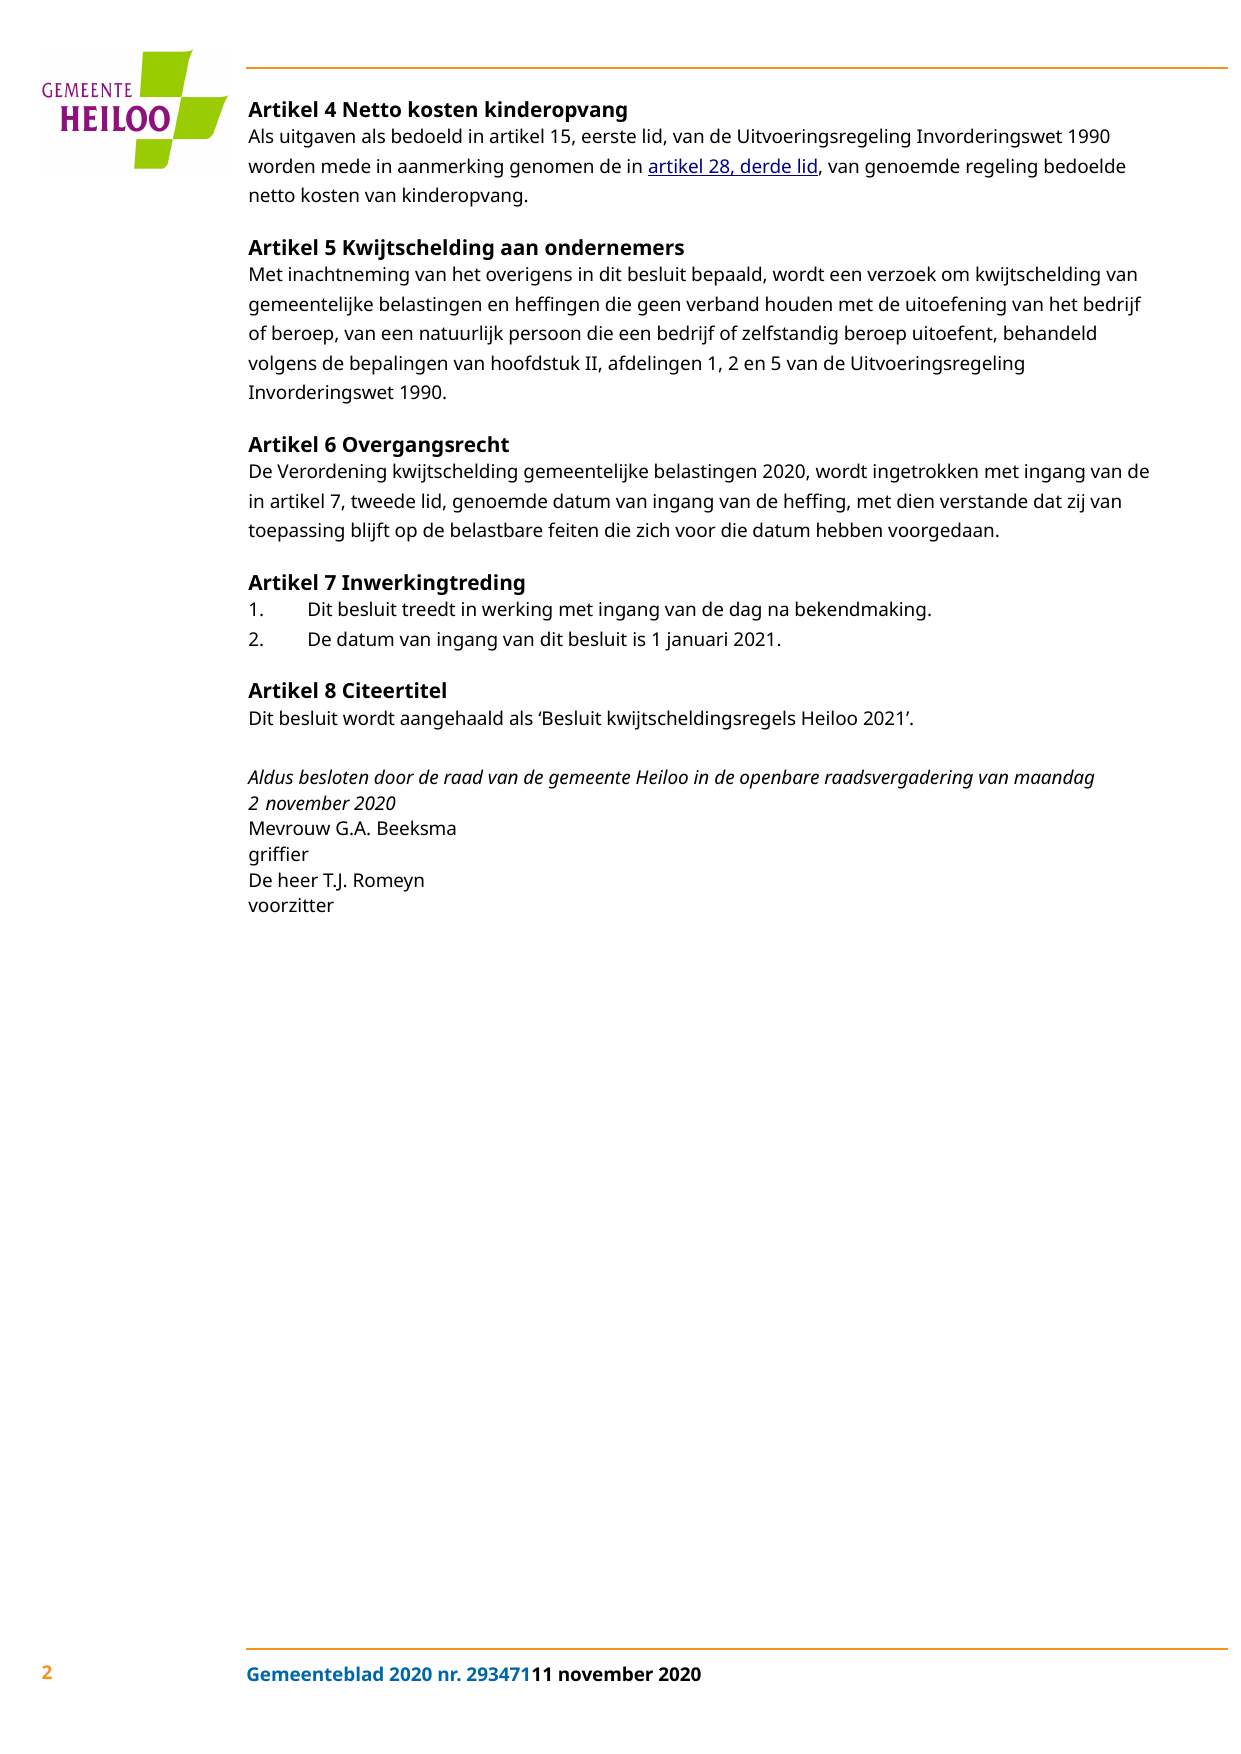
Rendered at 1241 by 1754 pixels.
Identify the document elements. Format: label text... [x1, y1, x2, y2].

text Mevrouw G.A. Beeksma [248, 816, 1152, 841]
text Artikel 5 Kwijtschelding aan ondernemers [248, 233, 1152, 261]
text Dit besluit wordt aangehaald als ‘Besluit kwijtscheldingsregels Heiloo 2021’. [248, 705, 1152, 731]
text Artikel 8 Citeertitel [248, 676, 1152, 705]
text De Verordening kwijtschelding gemeentelijke belastingen 2020, wordt ingetrokken met ingang van de in artikel 7, tweede lid, genoemde datum van ingang van de heffing, met dien verstande dat zij van toepassing blijft op de belastbare feiten die zich voor die datum hebben voorgedaan. [248, 458, 1152, 543]
text griffier [248, 841, 1152, 867]
text Artikel 4 Netto kosten kinderopvang [248, 95, 1152, 123]
list De datum van ingang van dit besluit is 1 januari 2021. [248, 626, 1152, 652]
picture [41, 47, 231, 172]
text De heer T.J. Romeyn [248, 867, 1152, 893]
text voorzitter [248, 893, 1152, 918]
text Met inachtneming van het overigens in dit besluit bepaald, wordt een verzoek om kwijtschelding van gemeentelijke belastingen en heffingen die geen verband houden met de uitoefening van het bedrijf of beroep, van een natuurlijk persoon die een bedrijf of zelfstandig beroep uitoefent, behandeld volgens de bepalingen van hoofdstuk II, afdelingen 1, 2 en 5 van de Uitvoeringsregeling Invorderingswet 1990. [248, 261, 1152, 405]
text Artikel 7 Inwerkingtreding [248, 568, 1152, 596]
text Als uitgaven als bedoeld in artikel 15, eerste lid, van de Uitvoeringsregeling Invorderingswet 1990 worden mede in aanmerking genomen de in artikel 28, derde lid, van genoemde regeling bedoelde netto kosten van kinderopvang. [248, 123, 1152, 208]
list Dit besluit treedt in werking met ingang van de dag na bekendmaking. [248, 596, 1152, 622]
text Aldus besloten door de raad van de gemeente Heiloo in de openbare raadsvergadering van maandag 2 november 2020 [248, 764, 1152, 816]
text Artikel 6 Overgangsrecht [248, 430, 1152, 458]
